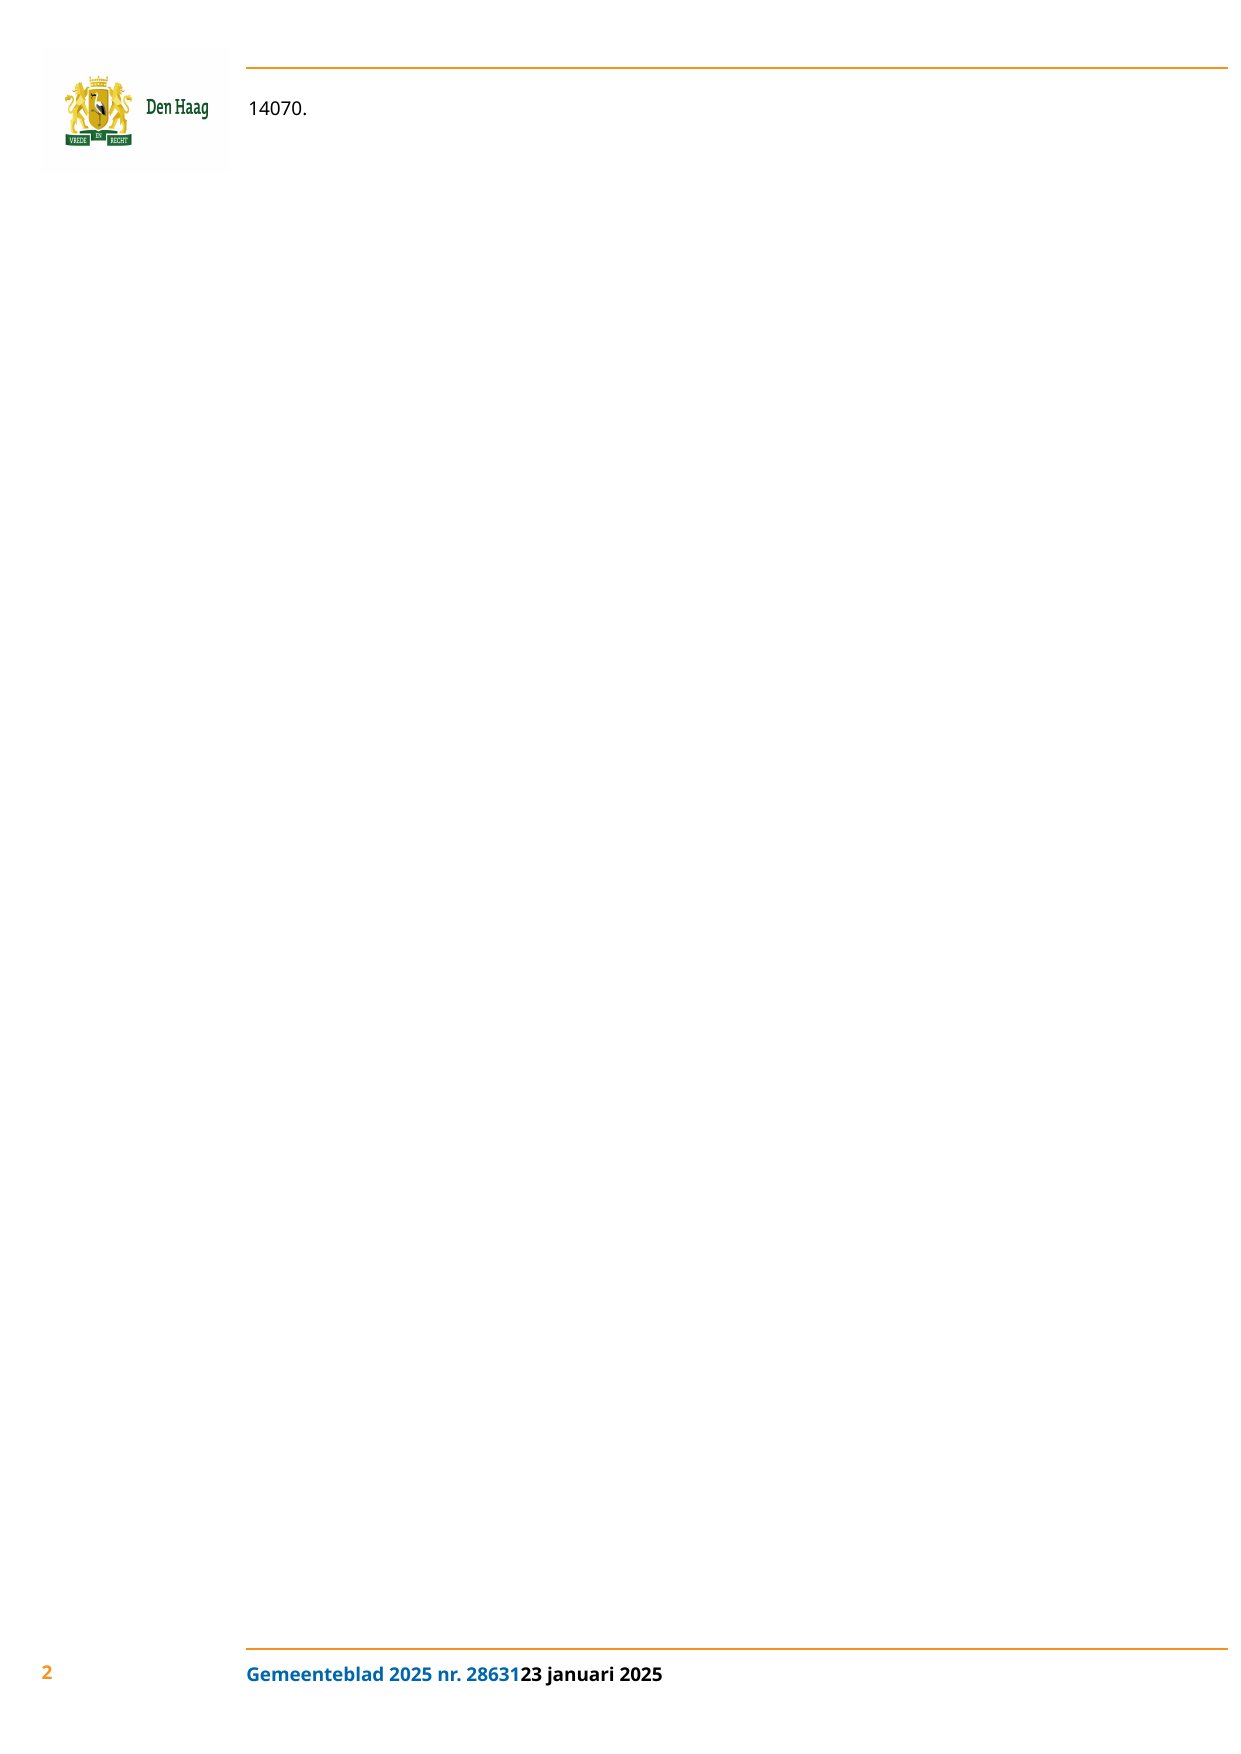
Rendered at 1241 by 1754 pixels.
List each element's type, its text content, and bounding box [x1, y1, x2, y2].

text 14070. [248, 95, 1152, 121]
picture [41, 47, 231, 172]
